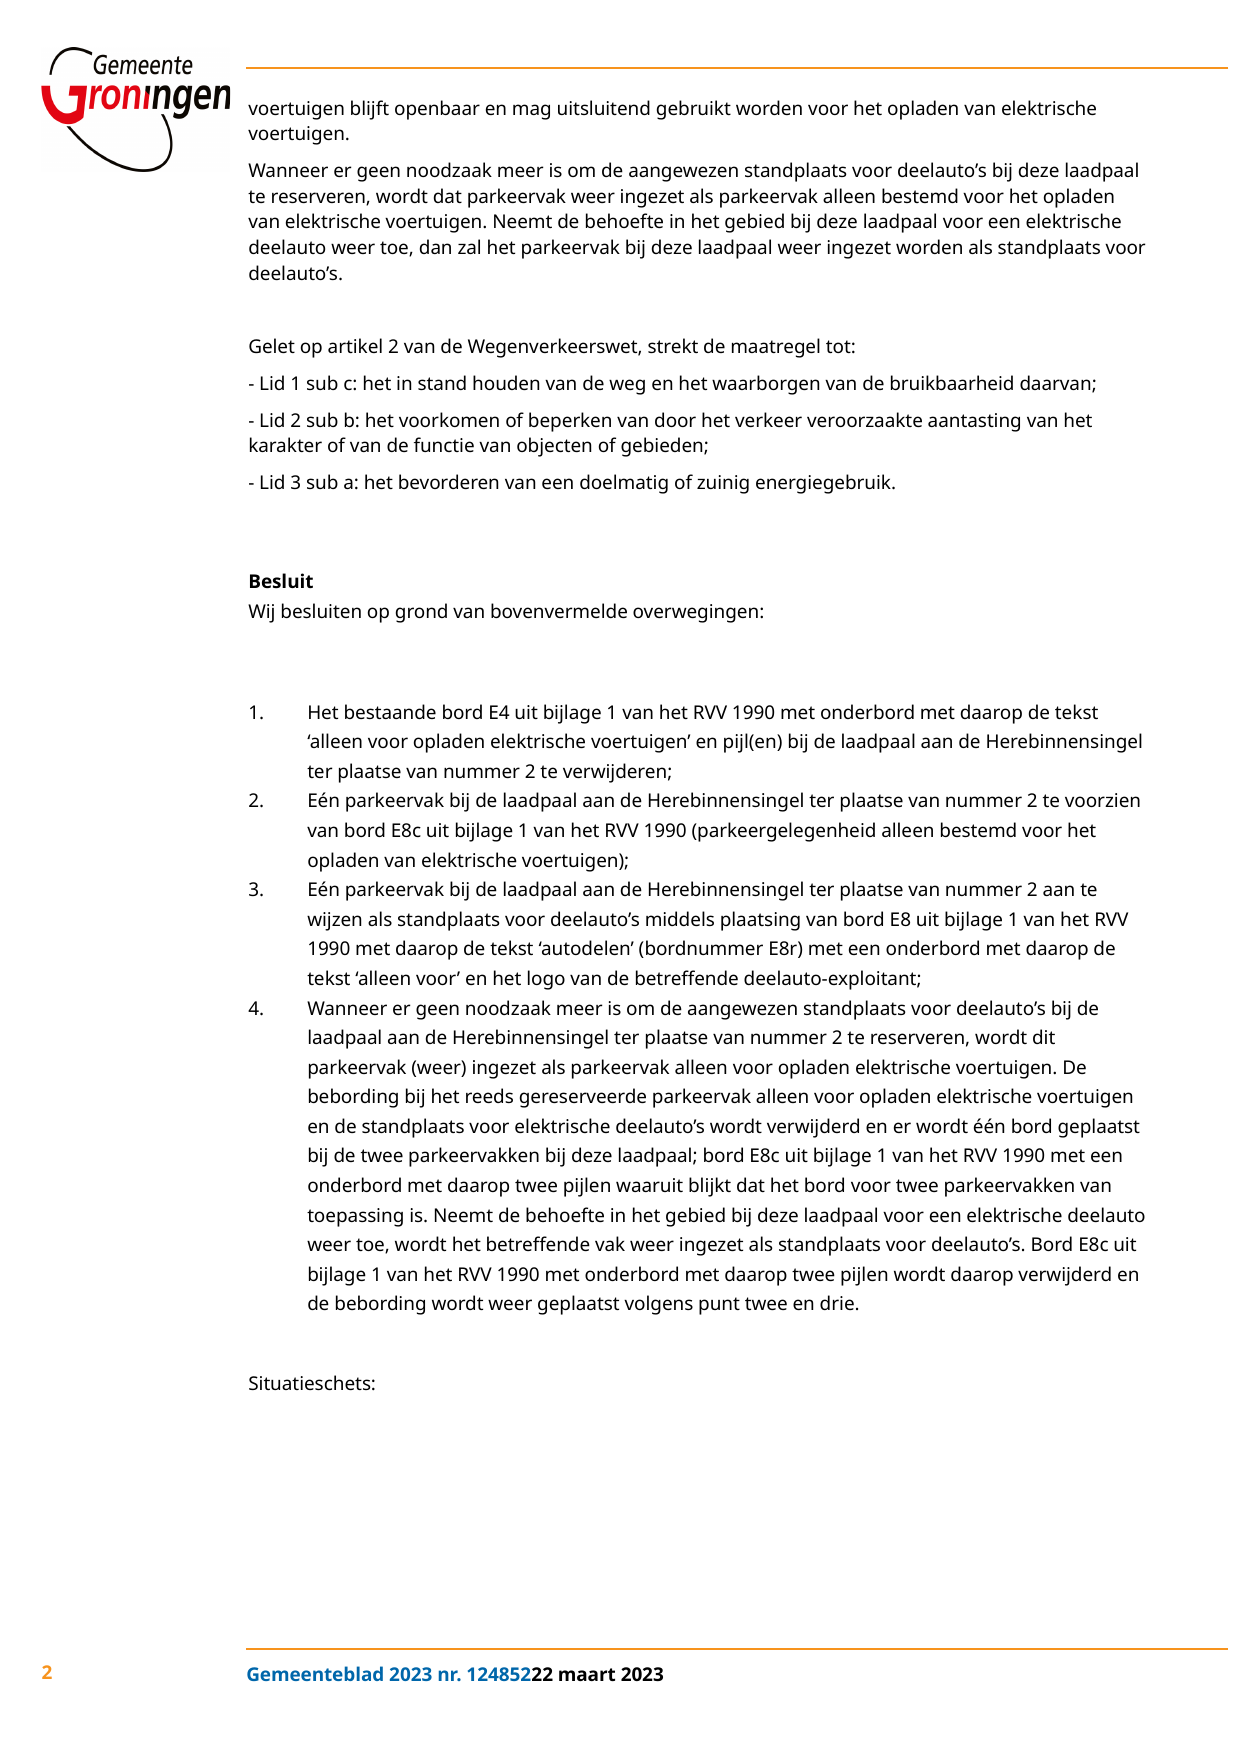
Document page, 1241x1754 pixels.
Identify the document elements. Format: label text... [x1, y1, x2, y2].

list Wanneer er geen noodzaak meer is om de aangewezen standplaats voor deelauto’s bij de laadpaal aan de Herebinnensingel ter plaatse van nummer 2 te reserveren, wordt dit parkeervak (weer) ingezet als parkeervak alleen voor opladen elektrische voertuigen. De bebording bij het reeds gereserveerde parkeervak alleen voor opladen elektrische voertuigen en de standplaats voor elektrische deelauto’s wordt verwijderd en er wordt één bord geplaatst bij de twee parkeervakken bij deze laadpaal; bord E8c uit bijlage 1 van het RVV 1990 met een onderbord met daarop twee pijlen waaruit blijkt dat het bord voor twee parkeervakken van toepassing is. Neemt de behoefte in het gebied bij deze laadpaal voor een elektrische deelauto weer toe, wordt het betreffende vak weer ingezet als standplaats voor deelauto’s. Bord E8c uit bijlage 1 van het RVV 1990 met onderbord met daarop twee pijlen wordt daarop verwijderd en de bebording wordt weer geplaatst volgens punt twee en drie. [248, 995, 1152, 1316]
list Eén parkeervak bij de laadpaal aan de Herebinnensingel ter plaatse van nummer 2 aan te wijzen als standplaats voor deelauto’s middels plaatsing van bord E8 uit bijlage 1 van het RVV 1990 met daarop de tekst ‘autodelen’ (bordnummer E8r) met een onderbord met daarop de tekst ‘alleen voor’ en het logo van de betreffende deelauto-exploitant; [248, 876, 1152, 991]
list Het bestaande bord E4 uit bijlage 1 van het RVV 1990 met onderbord met daarop de tekst ‘alleen voor opladen elektrische voertuigen’ en pijl(en) bij de laadpaal aan de Herebinnensingel ter plaatse van nummer 2 te verwijderen; [248, 699, 1152, 784]
text - Lid 1 sub c: het in stand houden van de weg en het waarborgen van de bruikbaarheid daarvan; [248, 370, 1152, 396]
picture [41, 47, 231, 172]
text - Lid 3 sub a: het bevorderen van een doelmatig of zuinig energiegebruik. [248, 469, 1152, 495]
text Situatieschets: [248, 1371, 1152, 1396]
text Wanneer er geen noodzaak meer is om de aangewezen standplaats voor deelauto’s bij deze laadpaal te reserveren, wordt dat parkeervak weer ingezet als parkeervak alleen bestemd voor het opladen van elektrische voertuigen. Neemt de behoefte in het gebied bij deze laadpaal voor een elektrische deelauto weer toe, dan zal het parkeervak bij deze laadpaal weer ingezet worden als standplaats voor deelauto’s. [248, 157, 1152, 286]
text Wij besluiten op grond van bovenvermelde overwegingen: [248, 598, 1152, 624]
text Gelet op artikel 2 van de Wegenverkeerswet, strekt de maatregel tot: [248, 333, 1152, 359]
text voertuigen blijft openbaar en mag uitsluitend gebruikt worden voor het opladen van elektrische voertuigen. [248, 95, 1152, 146]
text Besluit [248, 568, 1152, 594]
text - Lid 2 sub b: het voorkomen of beperken van door het verkeer veroorzaakte aantasting van het karakter of van de functie van objecten of gebieden; [248, 407, 1152, 458]
list Eén parkeervak bij de laadpaal aan de Herebinnensingel ter plaatse van nummer 2 te voorzien van bord E8c uit bijlage 1 van het RVV 1990 (parkeergelegenheid alleen bestemd voor het opladen van elektrische voertuigen); [248, 788, 1152, 873]
